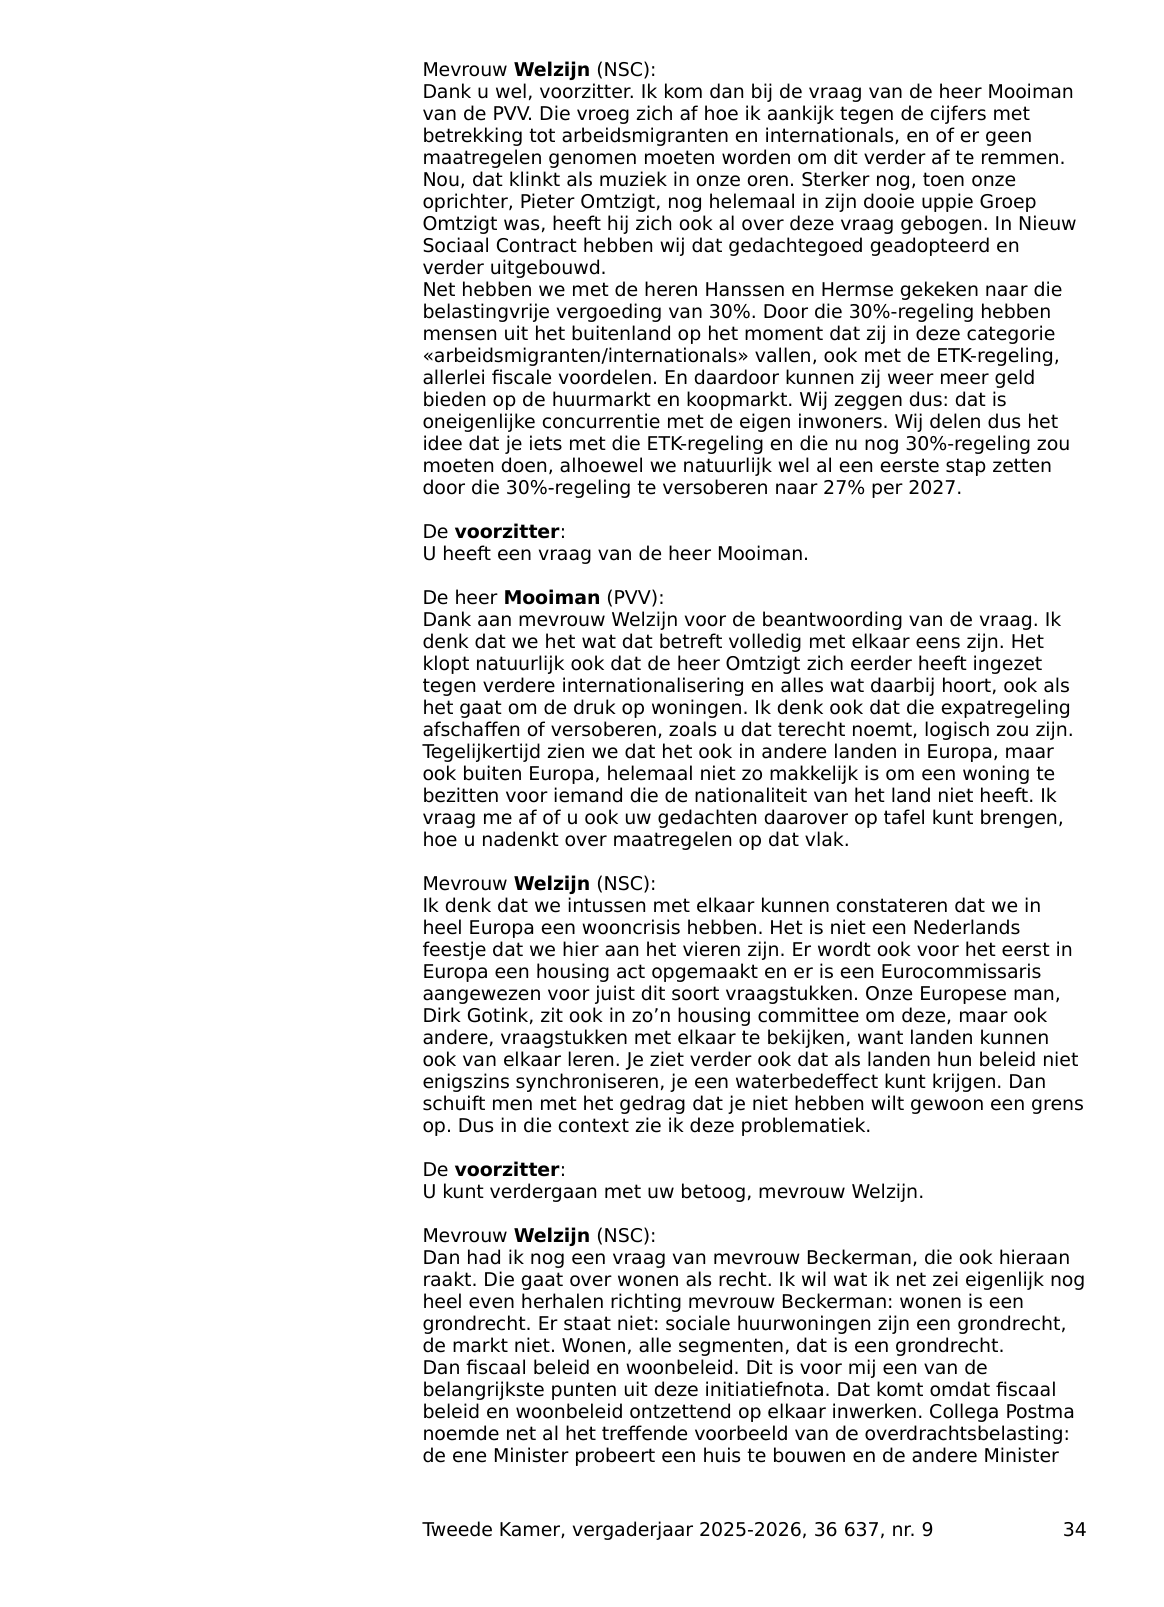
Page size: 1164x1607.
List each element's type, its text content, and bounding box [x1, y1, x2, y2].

text Mevrouw Welzijn (NSC): [422, 1225, 1087, 1247]
text Dank u wel, voorzitter. Ik kom dan bij de vraag van de heer Mooiman van de PVV. Die vroeg zich af hoe ik aankijk tegen de cijfers met betrekking tot arbeidsmigranten en internationals, en of er geen maatregelen genomen moeten worden om dit verder af te remmen. Nou, dat klinkt als muziek in onze oren. Sterker nog, toen onze oprichter, Pieter Omtzigt, nog helemaal in zijn dooie uppie Groep Omtzigt was, heeft hij zich ook al over deze vraag gebogen. In Nieuw Sociaal Contract hebben wij dat gedachtegoed geadopteerd en verder uitgebouwd. [422, 81, 1087, 279]
text Dank aan mevrouw Welzijn voor de beantwoording van de vraag. Ik denk dat we het wat dat betreft volledig met elkaar eens zijn. Het klopt natuurlijk ook dat de heer Omtzigt zich eerder heeft ingezet tegen verdere internationalisering en alles wat daarbij hoort, ook als het gaat om de druk op woningen. Ik denk ook dat die expatregeling afschaffen of versoberen, zoals u dat terecht noemt, logisch zou zijn. Tegelijkertijd zien we dat het ook in andere landen in Europa, maar ook buiten Europa, helemaal niet zo makkelijk is om een woning te bezitten voor iemand die de nationaliteit van het land niet heeft. Ik vraag me af of u ook uw gedachten daarover op tafel kunt brengen, hoe u nadenkt over maatregelen op dat vlak. [422, 609, 1087, 851]
text Dan had ik nog een vraag van mevrouw Beckerman, die ook hieraan raakt. Die gaat over wonen als recht. Ik wil wat ik net zei eigenlijk nog heel even herhalen richting mevrouw Beckerman: wonen is een grondrecht. Er staat niet: sociale huurwoningen zijn een grondrecht, de markt niet. Wonen, alle segmenten, dat is een grondrecht. [422, 1247, 1087, 1357]
text De heer Mooiman (PVV): [422, 587, 1087, 609]
text Mevrouw Welzijn (NSC): [422, 873, 1087, 895]
text Ik denk dat we intussen met elkaar kunnen constateren dat we in heel Europa een wooncrisis hebben. Het is niet een Nederlands feestje dat we hier aan het vieren zijn. Er wordt ook voor het eerst in Europa een housing act opgemaakt en er is een Eurocommissaris aangewezen voor juist dit soort vraagstukken. Onze Europese man, Dirk Gotink, zit ook in zo’n housing committee om deze, maar ook andere, vraagstukken met elkaar te bekijken, want landen kunnen ook van elkaar leren. Je ziet verder ook dat als landen hun beleid niet enigszins synchroniseren, je een waterbedeffect kunt krijgen. Dan schuift men met het gedrag dat je niet hebben wilt gewoon een grens op. Dus in die context zie ik deze problematiek. [422, 895, 1087, 1137]
text Mevrouw Welzijn (NSC): [422, 59, 1087, 81]
text U kunt verdergaan met uw betoog, mevrouw Welzijn. [422, 1181, 1087, 1203]
text Net hebben we met de heren Hanssen en Hermse gekeken naar die belastingvrije vergoeding van 30%. Door die 30%-regeling hebben mensen uit het buitenland op het moment dat zij in deze categorie «arbeidsmigranten/internationals» vallen, ook met de ETK-regeling, allerlei fiscale voordelen. En daardoor kunnen zij weer meer geld bieden op de huurmarkt en koopmarkt. Wij zeggen dus: dat is oneigenlijke concurrentie met de eigen inwoners. Wij delen dus het idee dat je iets met die ETK-regeling en die nu nog 30%-regeling zou moeten doen, alhoewel we natuurlijk wel al een eerste stap zetten door die 30%-regeling te versoberen naar 27% per 2027. [422, 279, 1087, 499]
text De voorzitter: [422, 521, 1087, 543]
text De voorzitter: [422, 1159, 1087, 1181]
text Dan fiscaal beleid en woonbeleid. Dit is voor mij een van de belangrijkste punten uit deze initiatiefnota. Dat komt omdat fiscaal beleid en woonbeleid ontzettend op elkaar inwerken. Collega Postma noemde net al het treffende voorbeeld van de overdrachtsbelasting: de ene Minister probeert een huis te bouwen en de andere Minister [422, 1357, 1087, 1467]
text U heeft een vraag van de heer Mooiman. [422, 543, 1087, 565]
